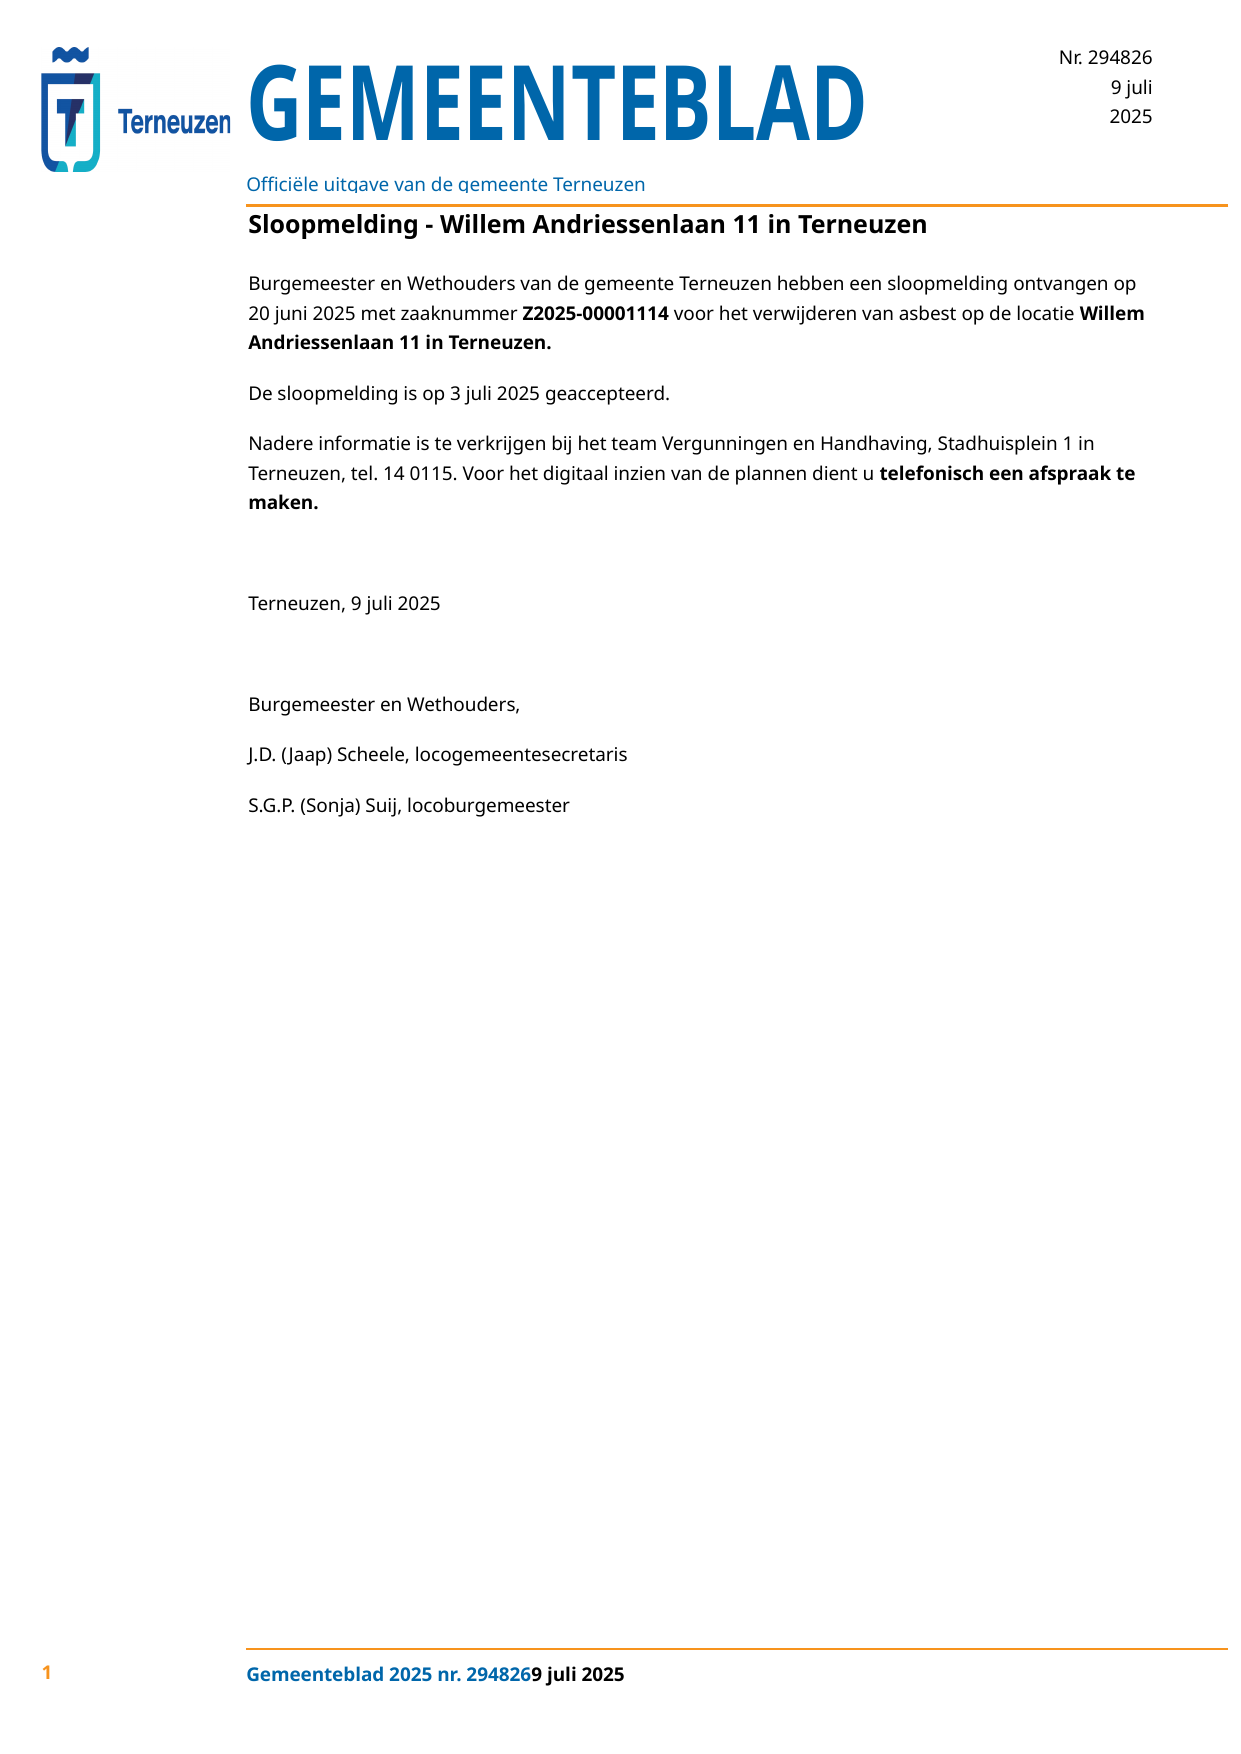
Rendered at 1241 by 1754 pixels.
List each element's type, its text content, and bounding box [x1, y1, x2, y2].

text Terneuzen, 9 juli 2025 [248, 590, 1152, 616]
text Burgemeester en Wethouders, [248, 691, 1152, 717]
text Nadere informatie is te verkrijgen bij het team Vergunningen en Handhaving, Stadhuisplein 1 in Terneuzen, tel. 14 0115. Voor het digitaal inzien van de plannen dient u telefonisch een afspraak te maken. [248, 430, 1152, 515]
text Sloopmelding - Willem Andriessenlaan 11 in Terneuzen [248, 207, 1152, 241]
text S.G.P. (Sonja) Suij, locoburgemeester [248, 792, 1152, 818]
text J.D. (Jaap) Scheele, locogemeentesecretaris [248, 742, 1152, 767]
picture [41, 47, 231, 172]
text Burgemeester en Wethouders van de gemeente Terneuzen hebben een sloopmelding ontvangen op 20 juni 2025 met zaaknummer Z2025-00001114 voor het verwijderen van asbest op de locatie Willem Andriessenlaan 11 in Terneuzen. [248, 270, 1152, 355]
text De sloopmelding is op 3 juli 2025 geaccepteerd. [248, 380, 1152, 406]
